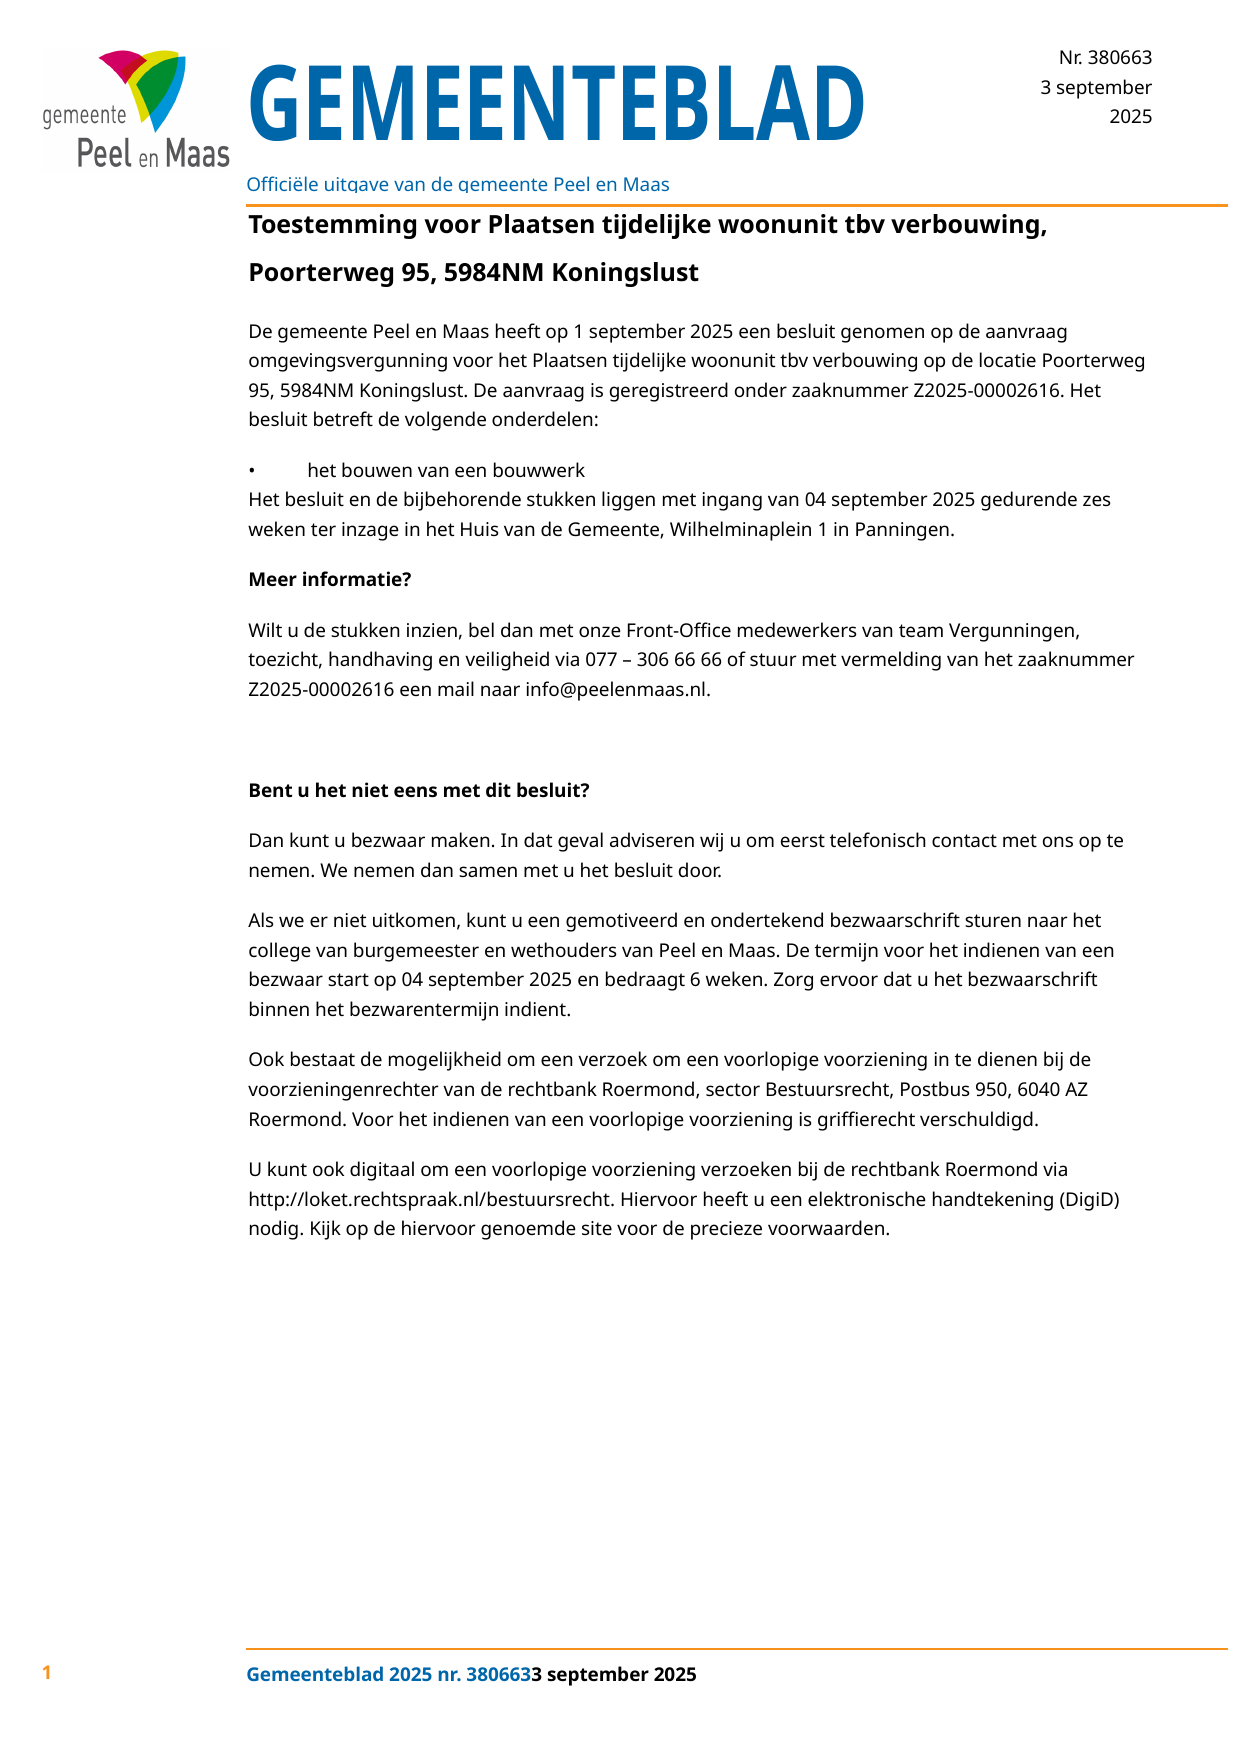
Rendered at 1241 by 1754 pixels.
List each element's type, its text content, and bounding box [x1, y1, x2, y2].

picture [41, 47, 231, 172]
text Het besluit en de bijbehorende stukken liggen met ingang van 04 september 2025 gedurende zes weken ter inzage in het Huis van de Gemeente, Wilhelminaplein 1 in Panningen. [248, 487, 1152, 542]
list het bouwen van een bouwwerk [248, 457, 1152, 483]
text Toestemming voor Plaatsen tijdelijke woonunit tbv verbouwing, Poorterweg 95, 5984NM Koningslust [248, 207, 1152, 288]
text Wilt u de stukken inzien, bel dan met onze Front-Office medewerkers van team Vergunningen, toezicht, handhaving en veiligheid via 077 – 306 66 66 of stuur met vermelding van het zaaknummer Z2025-00002616 een mail naar info@peelenmaas.nl. [248, 617, 1152, 702]
text De gemeente Peel en Maas heeft op 1 september 2025 een besluit genomen op de aanvraag omgevingsvergunning voor het Plaatsen tijdelijke woonunit tbv verbouwing op de locatie Poorterweg 95, 5984NM Koningslust. De aanvraag is geregistreerd onder zaaknummer Z2025-00002616. Het besluit betreft de volgende onderdelen: [248, 318, 1152, 432]
text Meer informatie? [248, 567, 1152, 592]
text Bent u het niet eens met dit besluit? [248, 777, 1152, 803]
text Ook bestaat de mogelijkheid om een verzoek om een voorlopige voorziening in te dienen bij de voorzieningenrechter van de rechtbank Roermond, sector Bestuursrecht, Postbus 950, 6040 AZ Roermond. Voor het indienen van een voorlopige voorziening is griffierecht verschuldigd. [248, 1047, 1152, 1132]
text U kunt ook digitaal om een voorlopige voorziening verzoeken bij de rechtbank Roermond via http://loket.rechtspraak.nl/bestuursrecht. Hiervoor heeft u een elektronische handtekening (DigiD) nodig. Kijk op de hiervoor genoemde site voor de precieze voorwaarden. [248, 1156, 1152, 1241]
text Als we er niet uitkomen, kunt u een gemotiveerd en ondertekend bezwaarschrift sturen naar het college van burgemeester en wethouders van Peel en Maas. De termijn voor het indienen van een bezwaar start op 04 september 2025 en bedraagt 6 weken. Zorg ervoor dat u het bezwaarschrift binnen het bezwarentermijn indient. [248, 907, 1152, 1022]
text Dan kunt u bezwaar maken. In dat geval adviseren wij u om eerst telefonisch contact met ons op te nemen. We nemen dan samen met u het besluit door. [248, 827, 1152, 883]
